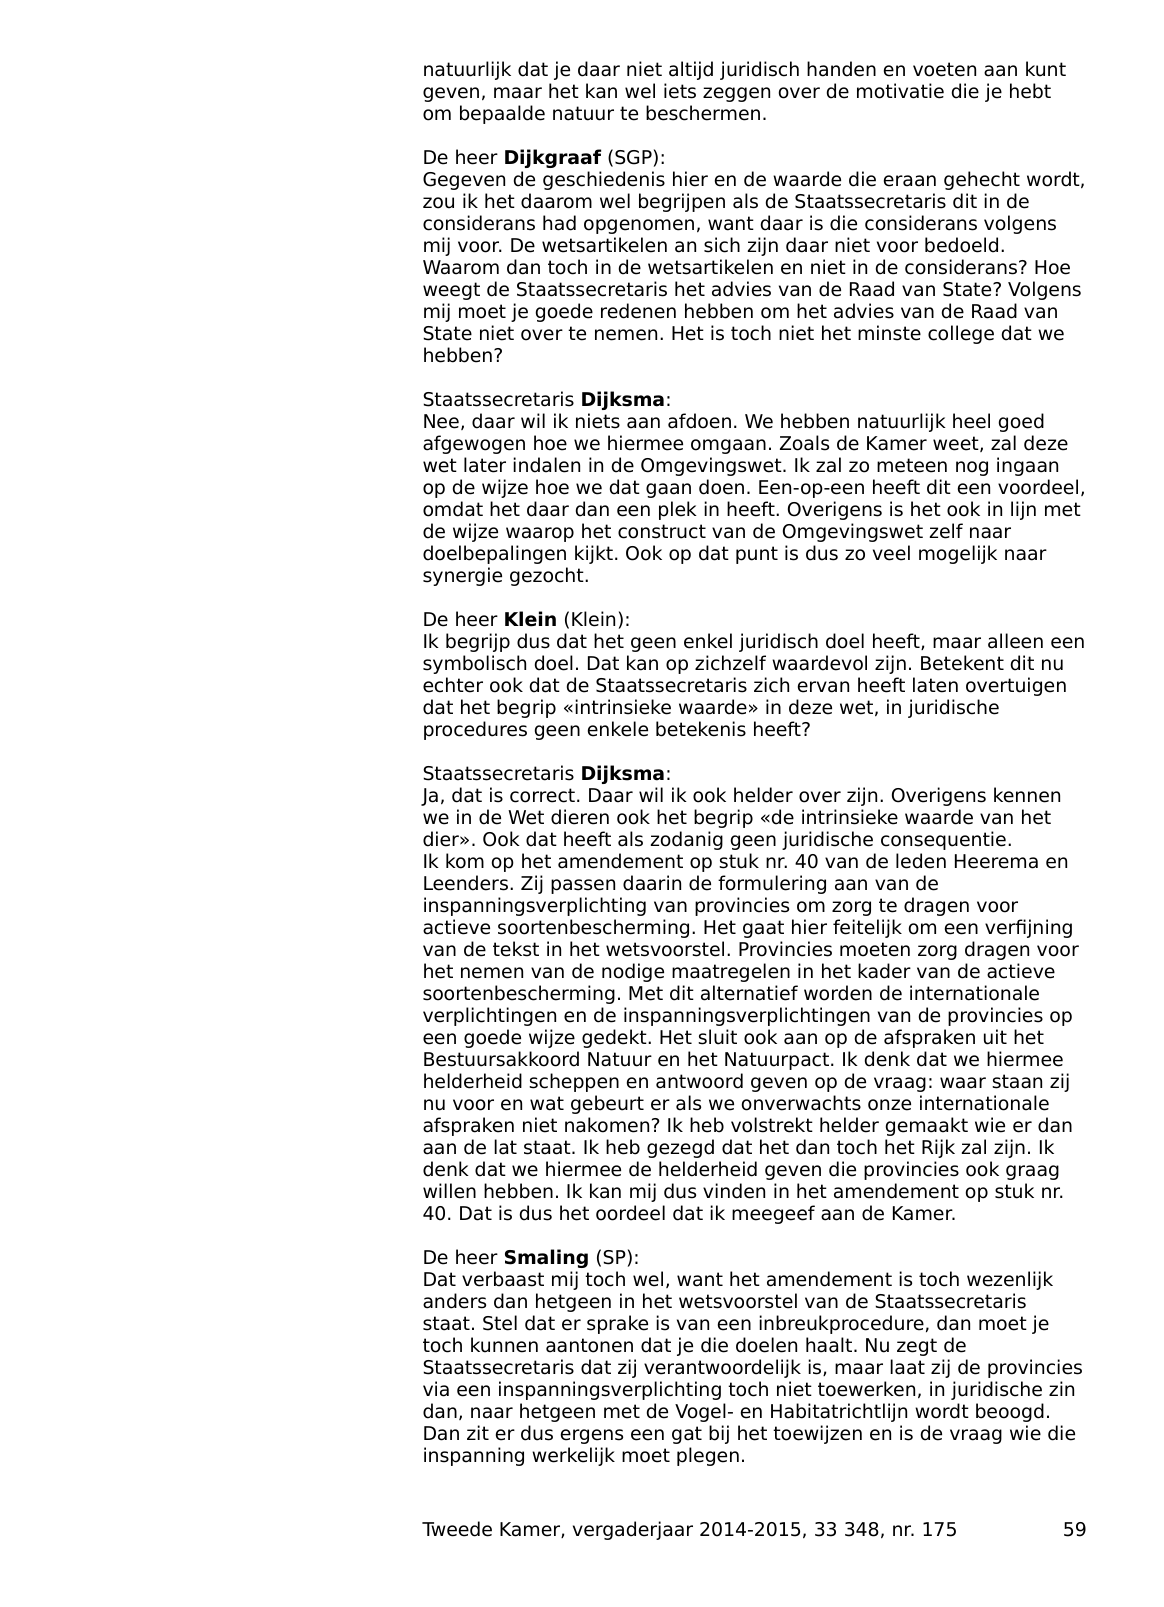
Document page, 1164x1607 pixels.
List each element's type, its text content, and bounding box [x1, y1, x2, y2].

text Nee, daar wil ik niets aan afdoen. We hebben natuurlijk heel goed afgewogen hoe we hiermee omgaan. Zoals de Kamer weet, zal deze wet later indalen in de Omgevingswet. Ik zal zo meteen nog ingaan op de wijze hoe we dat gaan doen. Een-op-een heeft dit een voordeel, omdat het daar dan een plek in heeft. Overigens is het ook in lijn met de wijze waarop het construct van de Omgevingswet zelf naar doelbepalingen kijkt. Ook op dat punt is dus zo veel mogelijk naar synergie gezocht. [422, 411, 1087, 587]
text Dat verbaast mij toch wel, want het amendement is toch wezenlijk anders dan hetgeen in het wetsvoorstel van de Staatssecretaris staat. Stel dat er sprake is van een inbreukprocedure, dan moet je toch kunnen aantonen dat je die doelen haalt. Nu zegt de Staatssecretaris dat zij verantwoordelijk is, maar laat zij de provincies via een inspanningsverplichting toch niet toewerken, in juridische zin dan, naar hetgeen met de Vogel- en Habitatrichtlijn wordt beoogd. Dan zit er dus ergens een gat bij het toewijzen en is de vraag wie die inspanning werkelijk moet plegen. [422, 1269, 1087, 1467]
text Staatssecretaris Dijksma: [422, 763, 1087, 785]
text Staatssecretaris Dijksma: [422, 389, 1087, 411]
text Ja, dat is correct. Daar wil ik ook helder over zijn. Overigens kennen we in de Wet dieren ook het begrip «de intrinsieke waarde van het dier». Ook dat heeft als zodanig geen juridische consequentie. [422, 785, 1087, 851]
text Ik begrijp dus dat het geen enkel juridisch doel heeft, maar alleen een symbolisch doel. Dat kan op zichzelf waardevol zijn. Betekent dit nu echter ook dat de Staatssecretaris zich ervan heeft laten overtuigen dat het begrip «intrinsieke waarde» in deze wet, in juridische procedures geen enkele betekenis heeft? [422, 631, 1087, 741]
text De heer Klein (Klein): [422, 609, 1087, 631]
text De heer Smaling (SP): [422, 1247, 1087, 1269]
text De heer Dijkgraaf (SGP): [422, 147, 1087, 169]
text natuurlijk dat je daar niet altijd juridisch handen en voeten aan kunt geven, maar het kan wel iets zeggen over de motivatie die je hebt om bepaalde natuur te beschermen. [422, 59, 1087, 125]
text Gegeven de geschiedenis hier en de waarde die eraan gehecht wordt, zou ik het daarom wel begrijpen als de Staatssecretaris dit in de considerans had opgenomen, want daar is die considerans volgens mij voor. De wetsartikelen an sich zijn daar niet voor bedoeld. Waarom dan toch in de wetsartikelen en niet in de considerans? Hoe weegt de Staatssecretaris het advies van de Raad van State? Volgens mij moet je goede redenen hebben om het advies van de Raad van State niet over te nemen. Het is toch niet het minste college dat we hebben? [422, 169, 1087, 367]
text Ik kom op het amendement op stuk nr. 40 van de leden Heerema en Leenders. Zij passen daarin de formulering aan van de inspanningsverplichting van provincies om zorg te dragen voor actieve soortenbescherming. Het gaat hier feitelijk om een verfijning van de tekst in het wetsvoorstel. Provincies moeten zorg dragen voor het nemen van de nodige maatregelen in het kader van de actieve soortenbescherming. Met dit alternatief worden de internationale verplichtingen en de inspanningsverplichtingen van de provincies op een goede wijze gedekt. Het sluit ook aan op de afspraken uit het Bestuursakkoord Natuur en het Natuurpact. Ik denk dat we hiermee helderheid scheppen en antwoord geven op de vraag: waar staan zij nu voor en wat gebeurt er als we onverwachts onze internationale afspraken niet nakomen? Ik heb volstrekt helder gemaakt wie er dan aan de lat staat. Ik heb gezegd dat het dan toch het Rijk zal zijn. Ik denk dat we hiermee de helderheid geven die provincies ook graag willen hebben. Ik kan mij dus vinden in het amendement op stuk nr. 40. Dat is dus het oordeel dat ik meegeef aan de Kamer. [422, 851, 1087, 1225]
